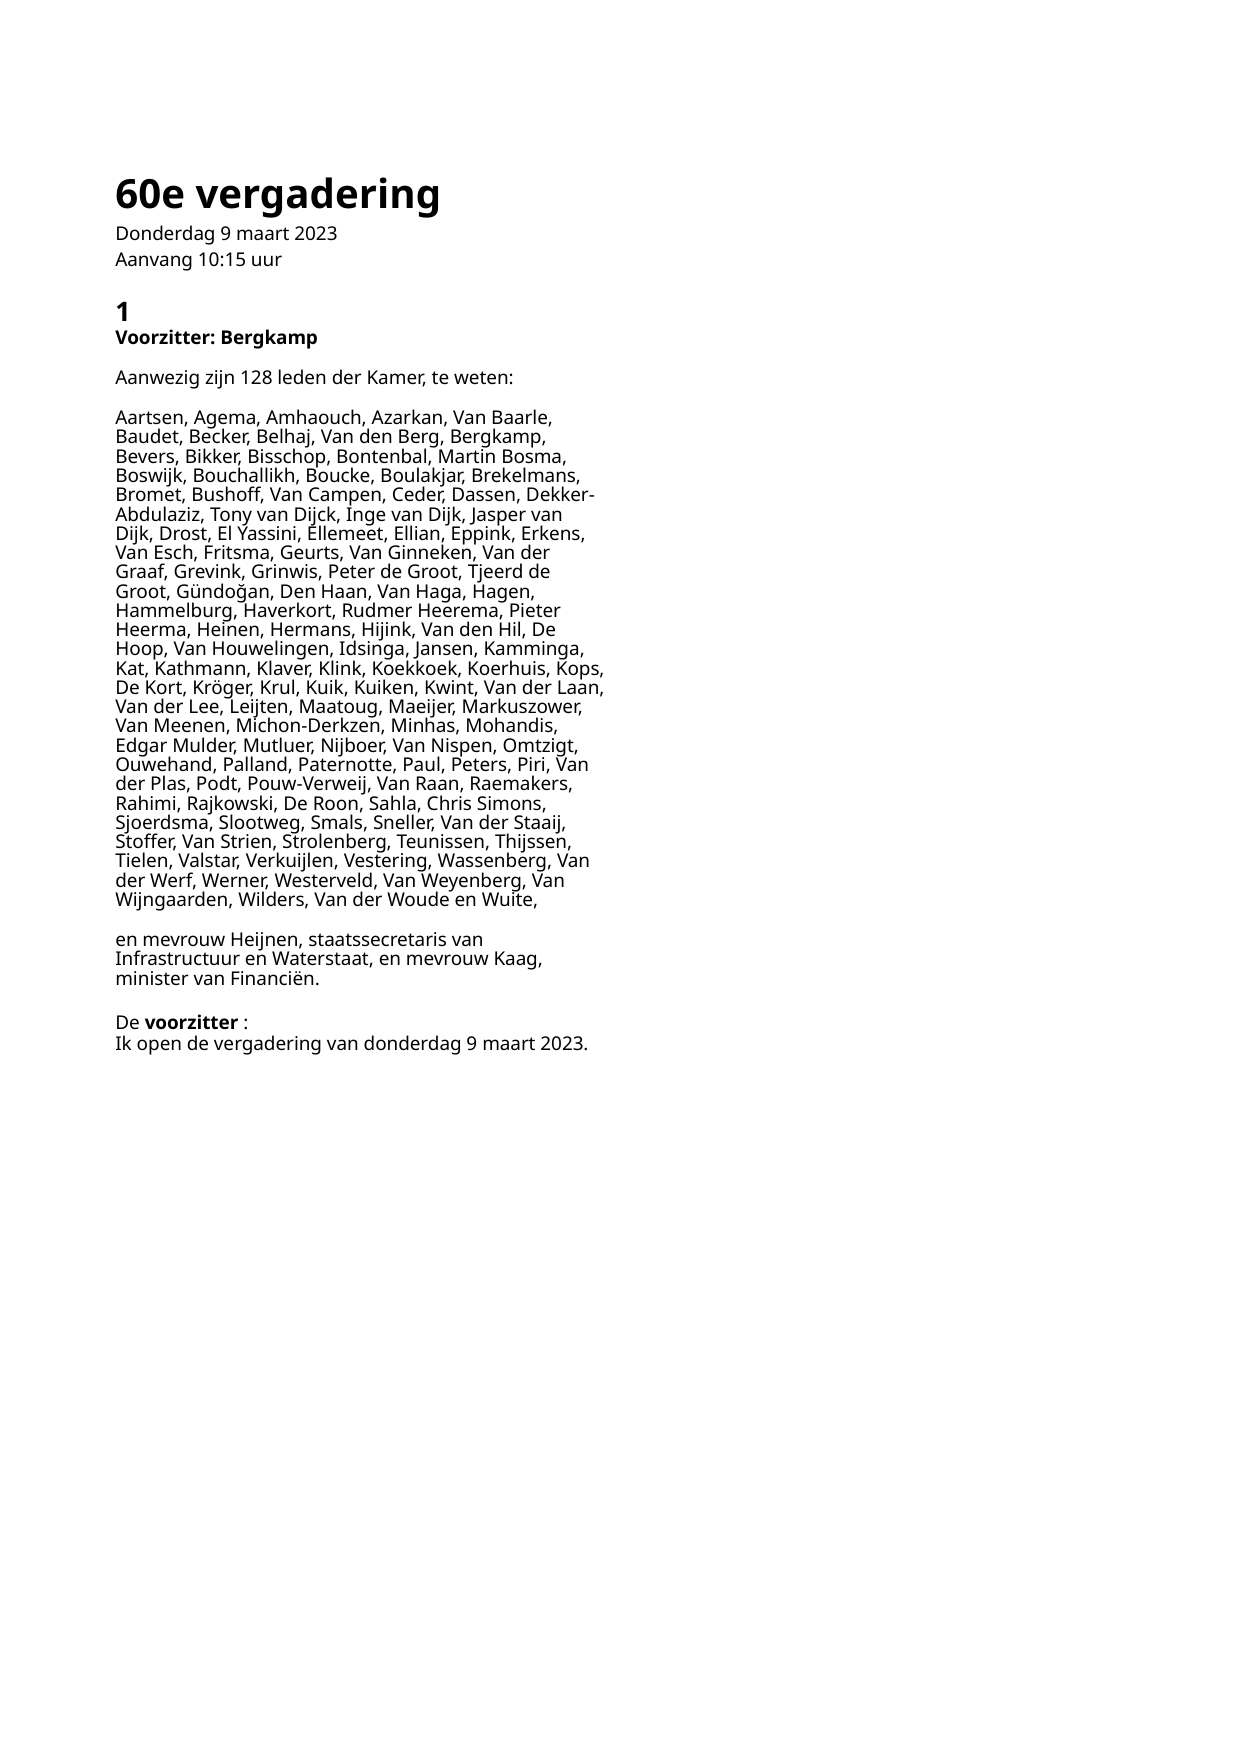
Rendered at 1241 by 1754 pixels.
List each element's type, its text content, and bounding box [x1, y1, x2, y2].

text Aanwezig zijn 128 leden der Kamer, te weten: [115, 369, 605, 388]
text 1 [115, 292, 605, 329]
text De voorzitter : [115, 1009, 605, 1035]
text 60e vergadering [115, 165, 605, 220]
text Aartsen, Agema, Amhaouch, Azarkan, Van Baarle, Baudet, Becker, Belhaj, Van den Berg, Bergkamp, Bevers, Bikker, Bisschop, Bontenbal, Martin Bosma, Boswijk, Bouchallikh, Boucke, Boulakjar, Brekelmans, Bromet, Bushoff, Van Campen, Ceder, Dassen, Dekker-Abdulaziz, Tony van Dijck, Inge van Dijk, Jasper van Dijk, Drost, El Yassini, Ellemeet, Ellian, Eppink, Erkens, Van Esch, Fritsma, Geurts, Van Ginneken, Van der Graaf, Grevink, Grinwis, Peter de Groot, Tjeerd de Groot, Gündoğan, Den Haan, Van Haga, Hagen, Hammelburg, Haverkort, Rudmer Heerema, Pieter Heerma, Heinen, Hermans, Hijink, Van den Hil, De Hoop, Van Houwelingen, Idsinga, Jansen, Kamminga, Kat, Kathmann, Klaver, Klink, Koekkoek, Koerhuis, Kops, De Kort, Kröger, Krul, Kuik, Kuiken, Kwint, Van der Laan, Van der Lee, Leijten, Maatoug, Maeijer, Markuszower, Van Meenen, Michon-Derkzen, Minhas, Mohandis, Edgar Mulder, Mutluer, Nijboer, Van Nispen, Omtzigt, Ouwehand, Palland, Paternotte, Paul, Peters, Piri, Van der Plas, Podt, Pouw-Verweij, Van Raan, Raemakers, Rahimi, Rajkowski, De Roon, Sahla, Chris Simons, Sjoerdsma, Slootweg, Smals, Sneller, Van der Staaij, Stoffer, Van Strien, Strolenberg, Teunissen, Thijssen, Tielen, Valstar, Verkuijlen, Vestering, Wassenberg, Van der Werf, Werner, Westerveld, Van Weyenberg, Van Wijngaarden, Wilders, Van der Woude en Wuite, [115, 409, 605, 910]
text Voorzitter: Bergkamp [115, 329, 605, 348]
text en mevrouw Heijnen, staatssecretaris van Infrastructuur en Waterstaat, en mevrouw Kaag, minister van Financiën. [115, 931, 605, 989]
text Aanvang 10:15 uur [115, 246, 605, 272]
text Ik open de vergadering van donderdag 9 maart 2023. [115, 1035, 605, 1054]
text Donderdag 9 maart 2023 [115, 220, 605, 246]
